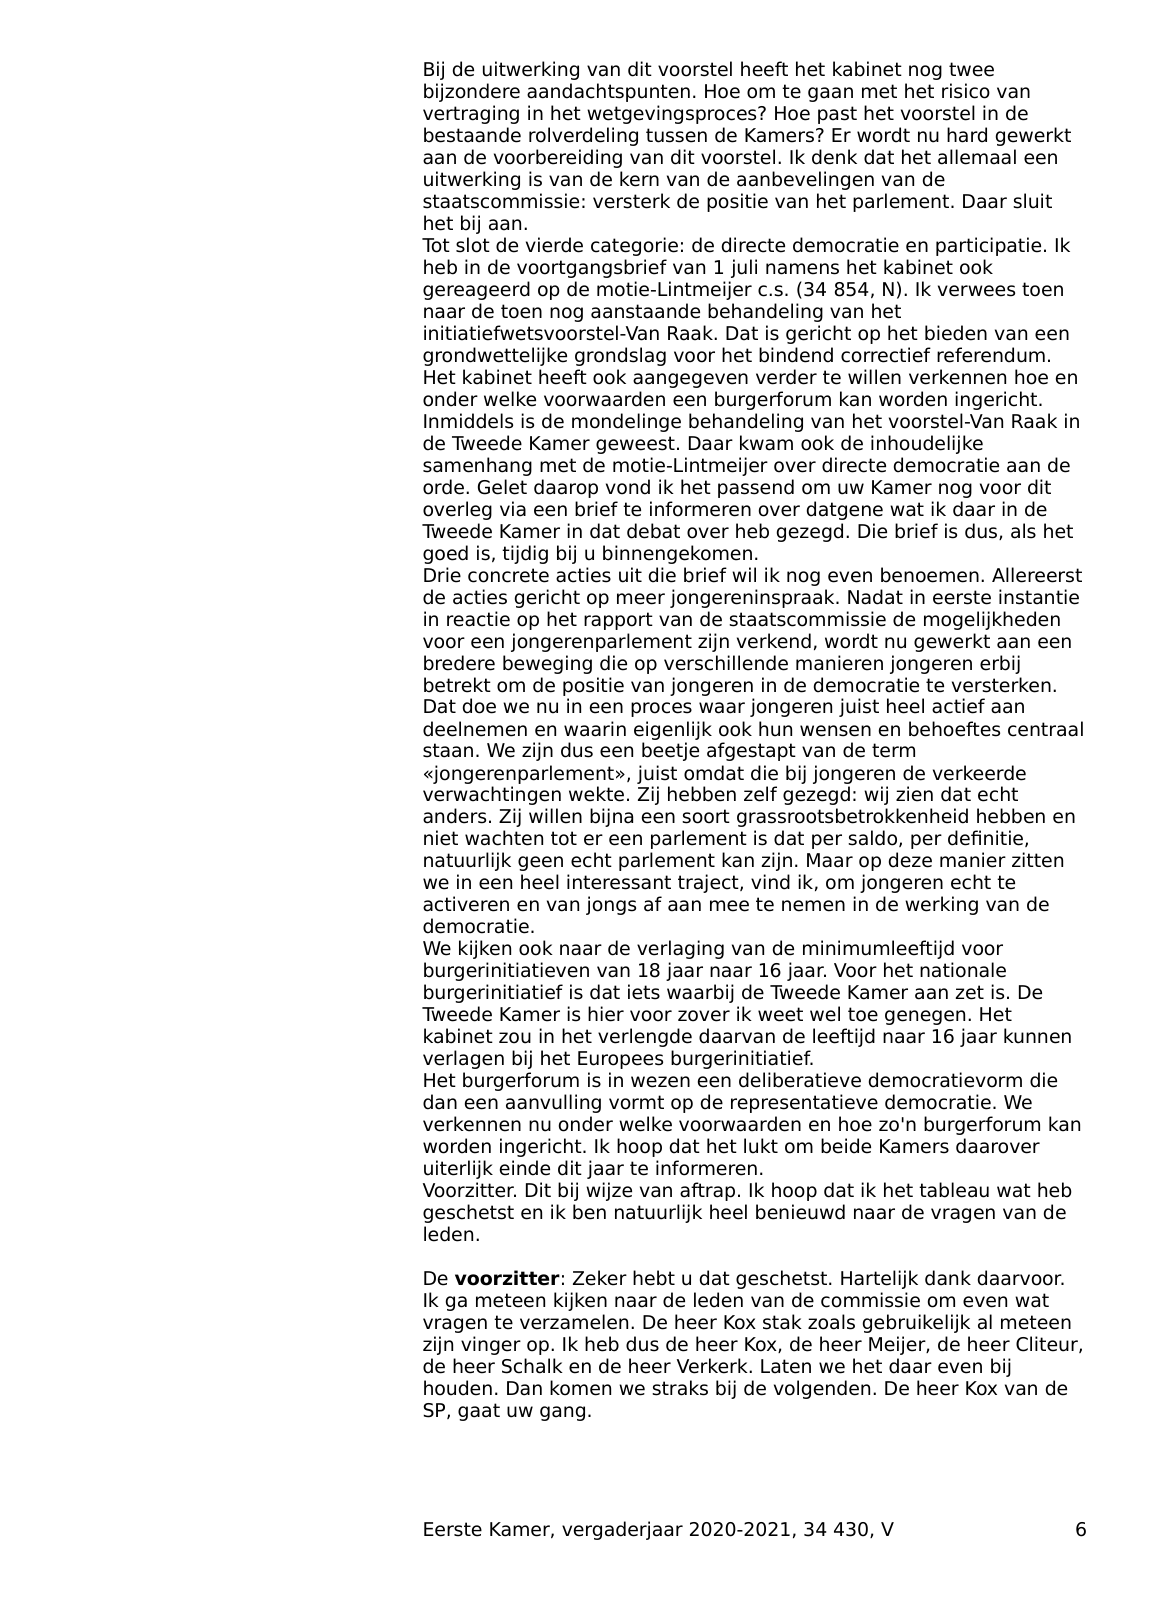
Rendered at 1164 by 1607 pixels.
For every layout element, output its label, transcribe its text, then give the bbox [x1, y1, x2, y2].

text Tot slot de vierde categorie: de directe democratie en participatie. Ik heb in de voortgangsbrief van 1 juli namens het kabinet ook gereageerd op de motie-Lintmeijer c.s. (34 854, N). Ik verwees toen naar de toen nog aanstaande behandeling van het initiatiefwetsvoorstel-Van Raak. Dat is gericht op het bieden van een grondwettelijke grondslag voor het bindend correctief referendum. Het kabinet heeft ook aangegeven verder te willen verkennen hoe en onder welke voorwaarden een burgerforum kan worden ingericht. Inmiddels is de mondelinge behandeling van het voorstel-Van Raak in de Tweede Kamer geweest. Daar kwam ook de inhoudelijke samenhang met de motie-Lintmeijer over directe democratie aan de orde. Gelet daarop vond ik het passend om uw Kamer nog voor dit overleg via een brief te informeren over datgene wat ik daar in de Tweede Kamer in dat debat over heb gezegd. Die brief is dus, als het goed is, tijdig bij u binnengekomen. [422, 235, 1087, 564]
text De voorzitter: Zeker hebt u dat geschetst. Hartelijk dank daarvoor. Ik ga meteen kijken naar de leden van de commissie om even wat vragen te verzamelen. De heer Kox stak zoals gebruikelijk al meteen zijn vinger op. Ik heb dus de heer Kox, de heer Meijer, de heer Cliteur, de heer Schalk en de heer Verkerk. Laten we het daar even bij houden. Dan komen we straks bij de volgenden. De heer Kox van de SP, gaat uw gang. [422, 1268, 1087, 1422]
text Drie concrete acties uit die brief wil ik nog even benoemen. Allereerst de acties gericht op meer jongereninspraak. Nadat in eerste instantie in reactie op het rapport van de staatscommissie de mogelijkheden voor een jongerenparlement zijn verkend, wordt nu gewerkt aan een bredere beweging die op verschillende manieren jongeren erbij betrekt om de positie van jongeren in de democratie te versterken. Dat doe we nu in een proces waar jongeren juist heel actief aan deelnemen en waarin eigenlijk ook hun wensen en behoeftes centraal staan. We zijn dus een beetje afgestapt van de term «jongerenparlement», juist omdat die bij jongeren de verkeerde verwachtingen wekte. Zij hebben zelf gezegd: wij zien dat echt anders. Zij willen bijna een soort grassrootsbetrokkenheid hebben en niet wachten tot er een parlement is dat per saldo, per definitie, natuurlijk geen echt parlement kan zijn. Maar op deze manier zitten we in een heel interessant traject, vind ik, om jongeren echt te activeren en van jongs af aan mee te nemen in de werking van de democratie. [422, 564, 1087, 938]
text Het burgerforum is in wezen een deliberatieve democratievorm die dan een aanvulling vormt op de representatieve democratie. We verkennen nu onder welke voorwaarden en hoe zo'n burgerforum kan worden ingericht. Ik hoop dat het lukt om beide Kamers daarover uiterlijk einde dit jaar te informeren. [422, 1070, 1087, 1180]
text We kijken ook naar de verlaging van de minimumleeftijd voor burgerinitiatieven van 18 jaar naar 16 jaar. Voor het nationale burgerinitiatief is dat iets waarbij de Tweede Kamer aan zet is. De Tweede Kamer is hier voor zover ik weet wel toe genegen. Het kabinet zou in het verlengde daarvan de leeftijd naar 16 jaar kunnen verlagen bij het Europees burgerinitiatief. [422, 938, 1087, 1070]
text Bij de uitwerking van dit voorstel heeft het kabinet nog twee bijzondere aandachtspunten. Hoe om te gaan met het risico van vertraging in het wetgevingsproces? Hoe past het voorstel in de bestaande rolverdeling tussen de Kamers? Er wordt nu hard gewerkt aan de voorbereiding van dit voorstel. Ik denk dat het allemaal een uitwerking is van de kern van de aanbevelingen van de staatscommissie: versterk de positie van het parlement. Daar sluit het bij aan. [422, 59, 1087, 235]
text Voorzitter. Dit bij wijze van aftrap. Ik hoop dat ik het tableau wat heb geschetst en ik ben natuurlijk heel benieuwd naar de vragen van de leden. [422, 1180, 1087, 1246]
